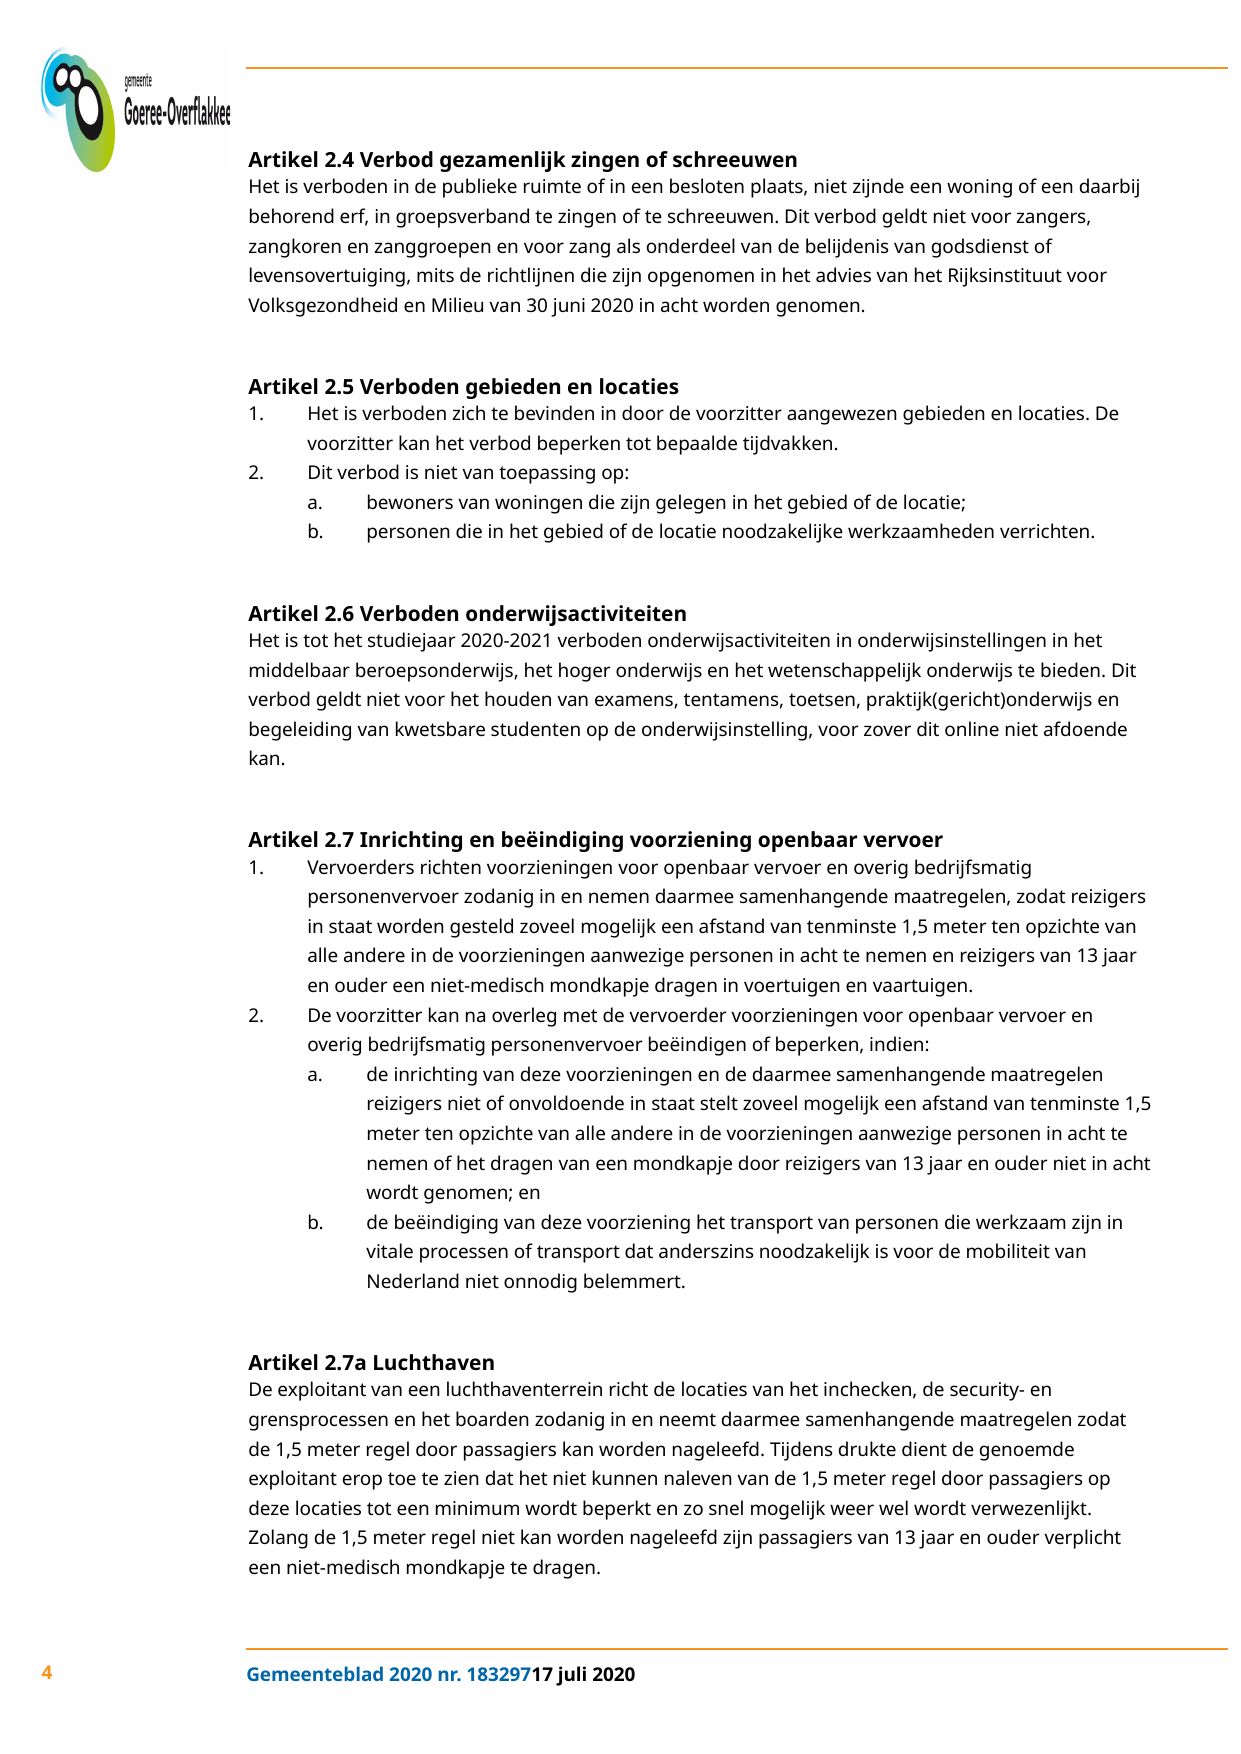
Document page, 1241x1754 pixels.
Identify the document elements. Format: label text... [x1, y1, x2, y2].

list bewoners van woningen die zijn gelegen in het gebied of de locatie; [307, 489, 1152, 515]
text Het is tot het studiejaar 2020-2021 verboden onderwijsactiviteiten in onderwijsinstellingen in het middelbaar beroepsonderwijs, het hoger onderwijs en het wetenschappelijk onderwijs te bieden. Dit verbod geldt niet voor het houden van examens, tentamens, toetsen, praktijk(gericht)onderwijs en begeleiding van kwetsbare studenten op de onderwijsinstelling, voor zover dit online niet afdoende kan. [248, 627, 1152, 771]
text Artikel 2.7a Luchthaven [248, 1348, 1152, 1377]
list de inrichting van deze voorzieningen en de daarmee samenhangende maatregelen reizigers niet of onvoldoende in staat stelt zoveel mogelijk een afstand van tenminste 1,5 meter ten opzichte van alle andere in de voorzieningen aanwezige personen in acht te nemen of het dragen van een mondkapje door reizigers van 13 jaar en ouder niet in acht wordt genomen; en [307, 1061, 1152, 1205]
list Het is verboden zich te bevinden in door de voorzitter aangewezen gebieden en locaties. De voorzitter kan het verbod beperken tot bepaalde tijdvakken. [248, 400, 1152, 456]
list Dit verbod is niet van toepassing op: [248, 459, 1152, 485]
text Artikel 2.4 Verbod gezamenlijk zingen of schreeuwen [248, 145, 1152, 174]
text Het is verboden in de publieke ruimte of in een besloten plaats, niet zijnde een woning of een daarbij behorend erf, in groepsverband te zingen of te schreeuwen. Dit verbod geldt niet voor zangers, zangkoren en zanggroepen en voor zang als onderdeel van de belijdenis van godsdienst of levensovertuiging, mits de richtlijnen die zijn opgenomen in het advies van het Rijksinstituut voor Volksgezondheid en Milieu van 30 juni 2020 in acht worden genomen. [248, 174, 1152, 318]
list personen die in het gebied of de locatie noodzakelijke werkzaamheden verrichten. [307, 519, 1152, 544]
list Vervoerders richten voorzieningen voor openbaar vervoer en overig bedrijfsmatig personenvervoer zodanig in en nemen daarmee samenhangende maatregelen, zodat reizigers in staat worden gesteld zoveel mogelijk een afstand van tenminste 1,5 meter ten opzichte van alle andere in de voorzieningen aanwezige personen in acht te nemen en reizigers van 13 jaar en ouder een niet-medisch mondkapje dragen in voertuigen en vaartuigen. [248, 854, 1152, 998]
text Artikel 2.7 Inrichting en beëindiging voorziening openbaar vervoer [248, 826, 1152, 854]
text Artikel 2.6 Verboden onderwijsactiviteiten [248, 599, 1152, 627]
text Artikel 2.5 Verboden gebieden en locaties [248, 372, 1152, 400]
list de beëindiging van deze voorziening het transport van personen die werkzaam zijn in vitale processen of transport dat anderszins noodzakelijk is voor de mobiliteit van Nederland niet onnodig belemmert. [307, 1209, 1152, 1294]
text De exploitant van een luchthaventerrein richt de locaties van het inchecken, de security- en grensprocessen en het boarden zodanig in en neemt daarmee samenhangende maatregelen zodat de 1,5 meter regel door passagiers kan worden nageleefd. Tijdens drukte dient de genoemde exploitant erop toe te zien dat het niet kunnen naleven van de 1,5 meter regel door passagiers op deze locaties tot een minimum wordt beperkt en zo snel mogelijk weer wel wordt verwezenlijkt. Zolang de 1,5 meter regel niet kan worden nageleefd zijn passagiers van 13 jaar en ouder verplicht een niet-medisch mondkapje te dragen. [248, 1377, 1152, 1580]
picture [41, 47, 231, 172]
list De voorzitter kan na overleg met de vervoerder voorzieningen voor openbaar vervoer en overig bedrijfsmatig personenvervoer beëindigen of beperken, indien: [248, 1002, 1152, 1057]
